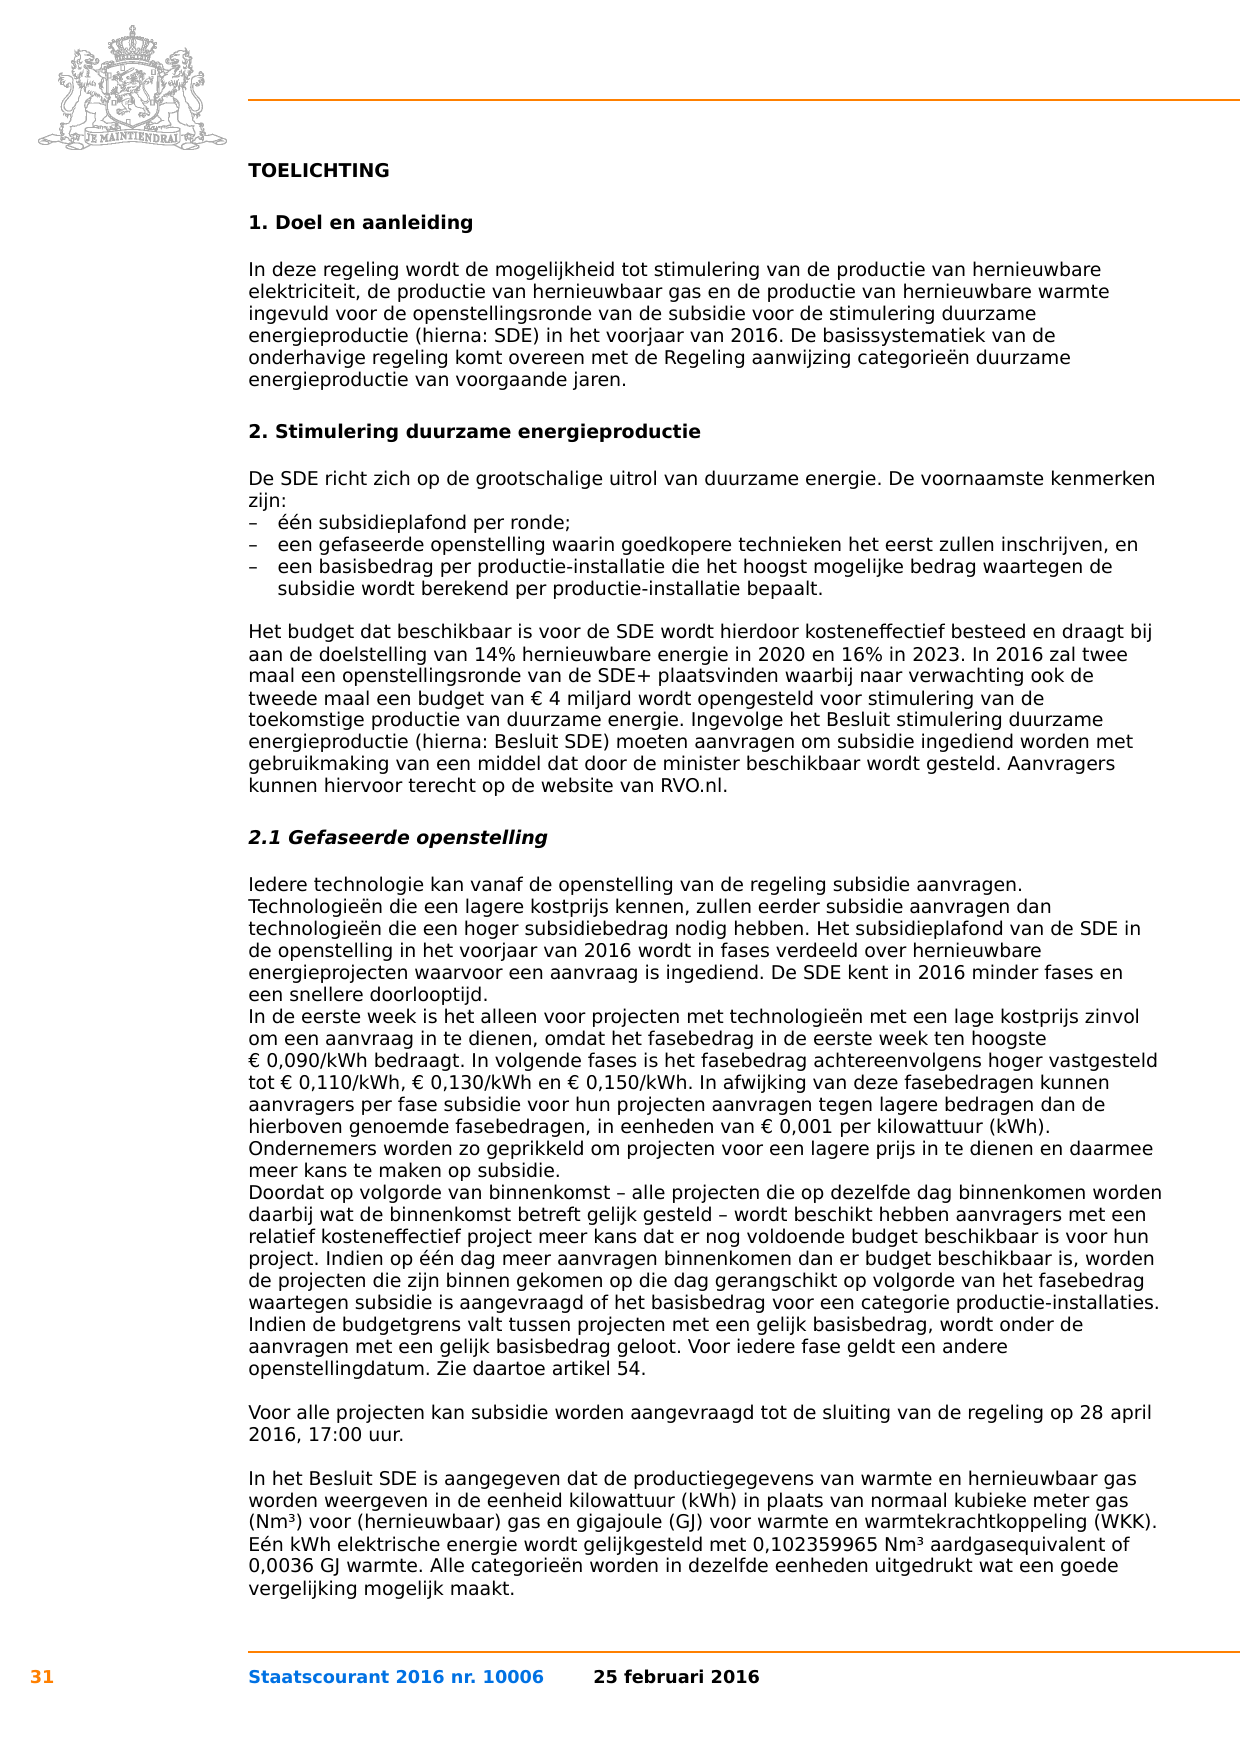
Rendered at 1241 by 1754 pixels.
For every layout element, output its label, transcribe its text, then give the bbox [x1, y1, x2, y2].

subtitle TOELICHTING [248, 160, 1163, 182]
text In deze regeling wordt de mogelijkheid tot stimulering van de productie van hernieuwbare elektriciteit, de productie van hernieuwbaar gas en de productie van hernieuwbare warmte ingevuld voor de openstellingsronde van de subsidie voor de stimulering duurzame energieproductie (hierna: SDE) in het voorjaar van 2016. De basissystematiek van de onderhavige regeling komt overeen met de Regeling aanwijzing categorieën duurzame energieproductie van voorgaande jaren. [248, 259, 1163, 391]
text – een gefaseerde openstelling waarin goedkopere technieken het eerst zullen inschrijven, en [248, 534, 1163, 556]
text In het Besluit SDE is aangegeven dat de productiegegevens van warmte en hernieuwbaar gas worden weergeven in de eenheid kilowattuur (kWh) in plaats van normaal kubieke meter gas (Nm³) voor (hernieuwbaar) gas en gigajoule (GJ) voor warmte en warmtekrachtkoppeling (WKK). Eén kWh elektrische energie wordt gelijkgesteld met 0,102359965 Nm³ aardgasequivalent of 0,0036 GJ warmte. Alle categorieën worden in dezelfde eenheden uitgedrukt wat een goede vergelijking mogelijk maakt. [248, 1467, 1163, 1599]
subtitle 2.1 Gefaseerde openstelling [248, 827, 1163, 849]
text Voor alle projecten kan subsidie worden aangevraagd tot de sluiting van de regeling op 28 april 2016, 17:00 uur. [248, 1402, 1163, 1446]
text – één subsidieplafond per ronde; [248, 512, 1163, 534]
text Het budget dat beschikbaar is voor de SDE wordt hierdoor kosteneffectief besteed en draagt bij aan de doelstelling van 14% hernieuwbare energie in 2020 en 16% in 2023. In 2016 zal twee maal een openstellingsronde van de SDE+ plaatsvinden waarbij naar verwachting ook de tweede maal een budget van € 4 miljard wordt opengesteld voor stimulering van de toekomstige productie van duurzame energie. Ingevolge het Besluit stimulering duurzame energieproductie (hierna: Besluit SDE) moeten aanvragen om subsidie ingediend worden met gebruikmaking van een middel dat door de minister beschikbaar wordt gesteld. Aanvragers kunnen hiervoor terecht op de website van RVO.nl. [248, 621, 1163, 797]
text Doordat op volgorde van binnenkomst – alle projecten die op dezelfde dag binnenkomen worden daarbij wat de binnenkomst betreft gelijk gesteld – wordt beschikt hebben aanvragers met een relatief kosteneffectief project meer kans dat er nog voldoende budget beschikbaar is voor hun project. Indien op één dag meer aanvragen binnenkomen dan er budget beschikbaar is, worden de projecten die zijn binnen gekomen op die dag gerangschikt op volgorde van het fasebedrag waartegen subsidie is aangevraagd of het basisbedrag voor een categorie productie-installaties. Indien de budgetgrens valt tussen projecten met een gelijk basisbedrag, wordt onder de aanvragen met een gelijk basisbedrag geloot. Voor iedere fase geldt een andere openstellingdatum. Zie daartoe artikel 54. [248, 1182, 1163, 1380]
text Iedere technologie kan vanaf de openstelling van de regeling subsidie aanvragen. Technologieën die een lagere kostprijs kennen, zullen eerder subsidie aanvragen dan technologieën die een hoger subsidiebedrag nodig hebben. Het subsidieplafond van de SDE in de openstelling in het voorjaar van 2016 wordt in fases verdeeld over hernieuwbare energieprojecten waarvoor een aanvraag is ingediend. De SDE kent in 2016 minder fases en een snellere doorlooptijd. [248, 874, 1163, 1006]
text De SDE richt zich op de grootschalige uitrol van duurzame energie. De voornaamste kenmerken zijn: [248, 468, 1163, 512]
text – een basisbedrag per productie-installatie die het hoogst mogelijke bedrag waartegen de subsidie wordt berekend per productie-installatie bepaalt. [248, 556, 1163, 599]
text In de eerste week is het alleen voor projecten met technologieën met een lage kostprijs zinvol om een aanvraag in te dienen, omdat het fasebedrag in de eerste week ten hoogste € 0,090/kWh bedraagt. In volgende fases is het fasebedrag achtereenvolgens hoger vastgesteld tot € 0,110/kWh, € 0,130/kWh en € 0,150/kWh. In afwijking van deze fasebedragen kunnen aanvragers per fase subsidie voor hun projecten aanvragen tegen lagere bedragen dan de hierboven genoemde fasebedragen, in eenheden van € 0,001 per kilowattuur (kWh). Ondernemers worden zo geprikkeld om projecten voor een lagere prijs in te dienen en daarmee meer kans te maken op subsidie. [248, 1006, 1163, 1182]
subtitle 1. Doel en aanleiding [248, 212, 1163, 234]
subtitle 2. Stimulering duurzame energieproductie [248, 421, 1163, 443]
picture [38, 25, 227, 150]
